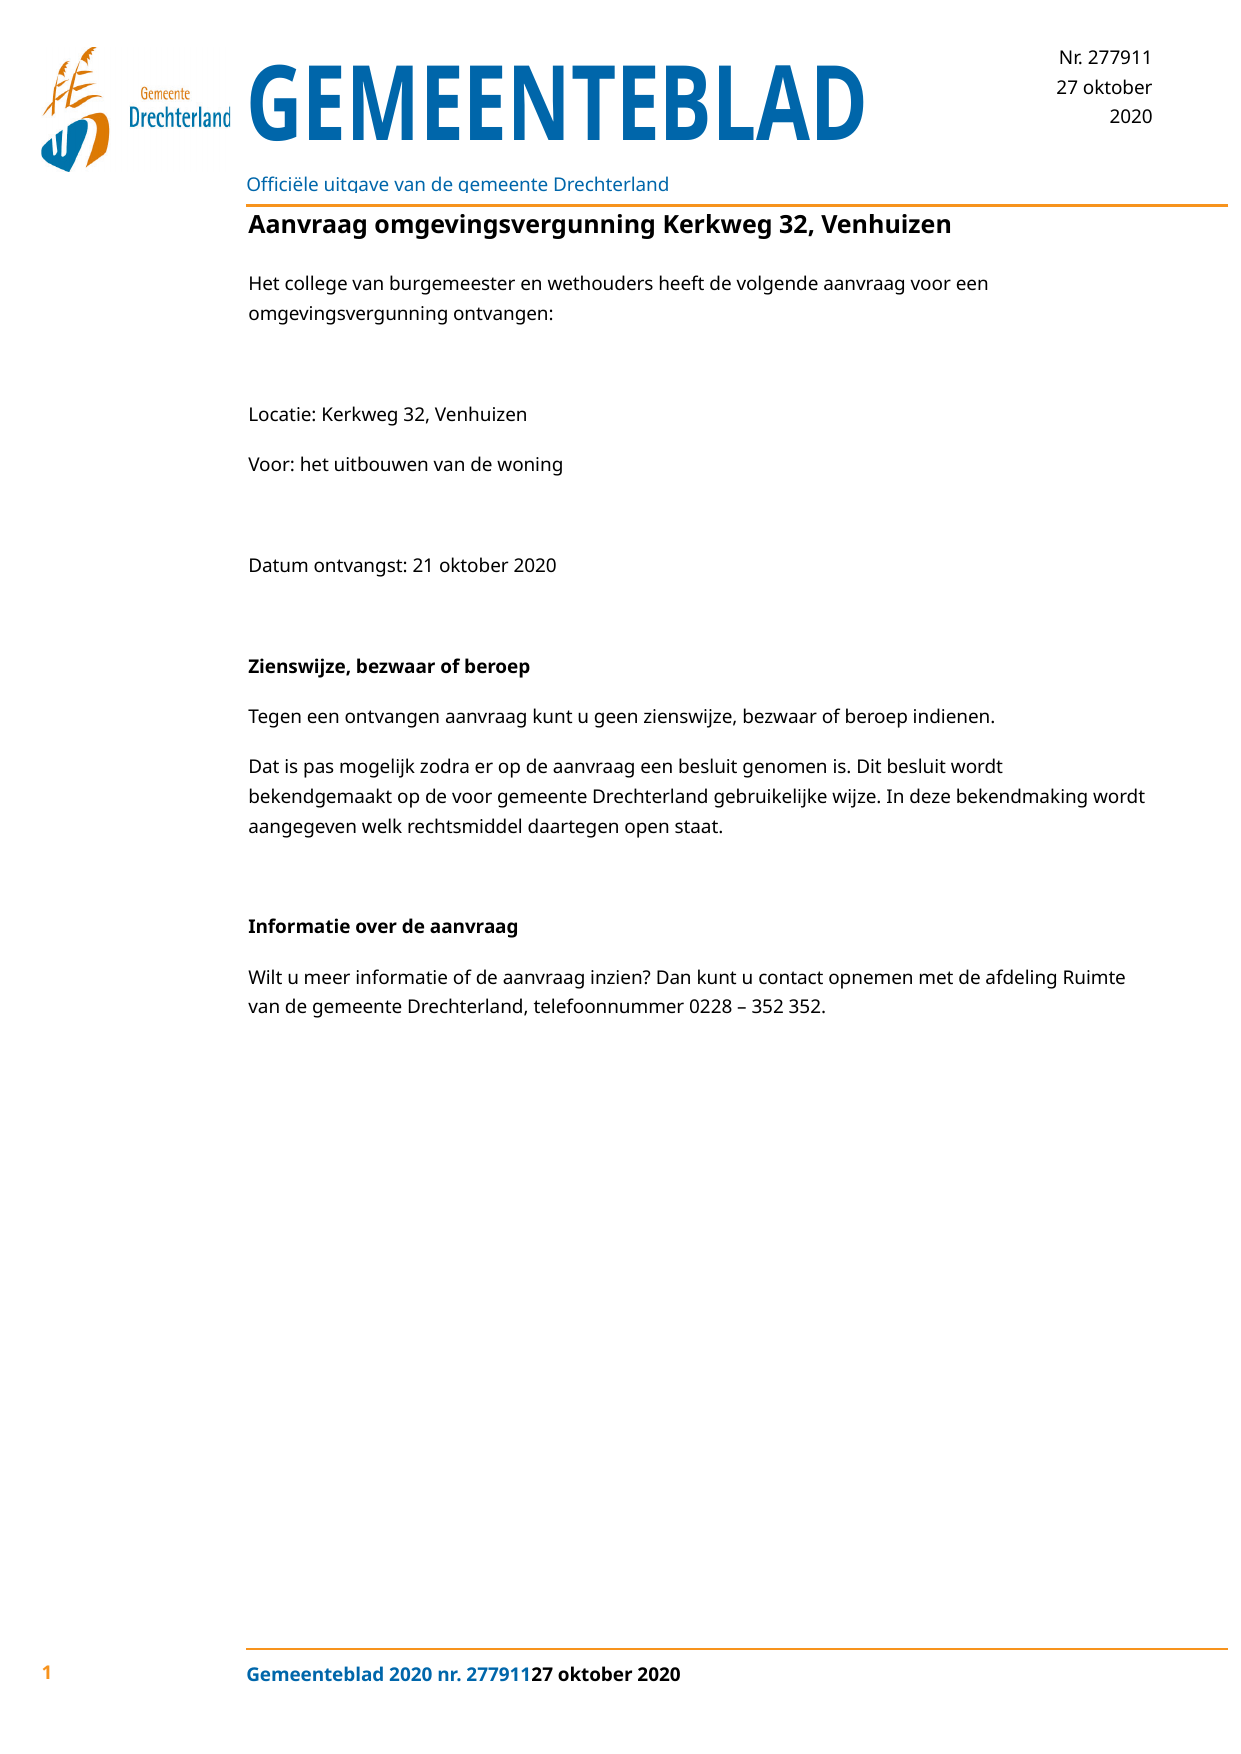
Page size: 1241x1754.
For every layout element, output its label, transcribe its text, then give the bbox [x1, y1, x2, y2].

text Datum ontvangst: 21 oktober 2020 [248, 552, 1152, 578]
text Aanvraag omgevingsvergunning Kerkweg 32, Venhuizen [248, 207, 1152, 241]
picture [41, 47, 231, 172]
text Informatie over de aanvraag [248, 914, 1152, 939]
picture [41, 158, 64, 172]
text Voor: het uitbouwen van de woning [248, 451, 1152, 477]
text Dat is pas mogelijk zodra er op de aanvraag een besluit genomen is. Dit besluit wordt bekendgemaakt op de voor gemeente Drechterland gebruikelijke wijze. In deze bekendmaking wordt aangegeven welk rechtsmiddel daartegen open staat. [248, 754, 1152, 838]
text Tegen een ontvangen aanvraag kunt u geen zienswijze, bezwaar of beroep indienen. [248, 703, 1152, 729]
picture [226, 115, 231, 124]
text Wilt u meer informatie of de aanvraag inzien? Dan kunt u contact opnemen met de afdeling Ruimte van de gemeente Drechterland, telefoonnummer 0228 – 352 352. [248, 964, 1152, 1019]
text Het college van burgemeester en wethouders heeft de volgende aanvraag voor een omgevingsvergunning ontvangen: [248, 270, 1152, 326]
text Locatie: Kerkweg 32, Venhuizen [248, 401, 1152, 426]
text Zienswijze, bezwaar of beroep [248, 653, 1152, 678]
